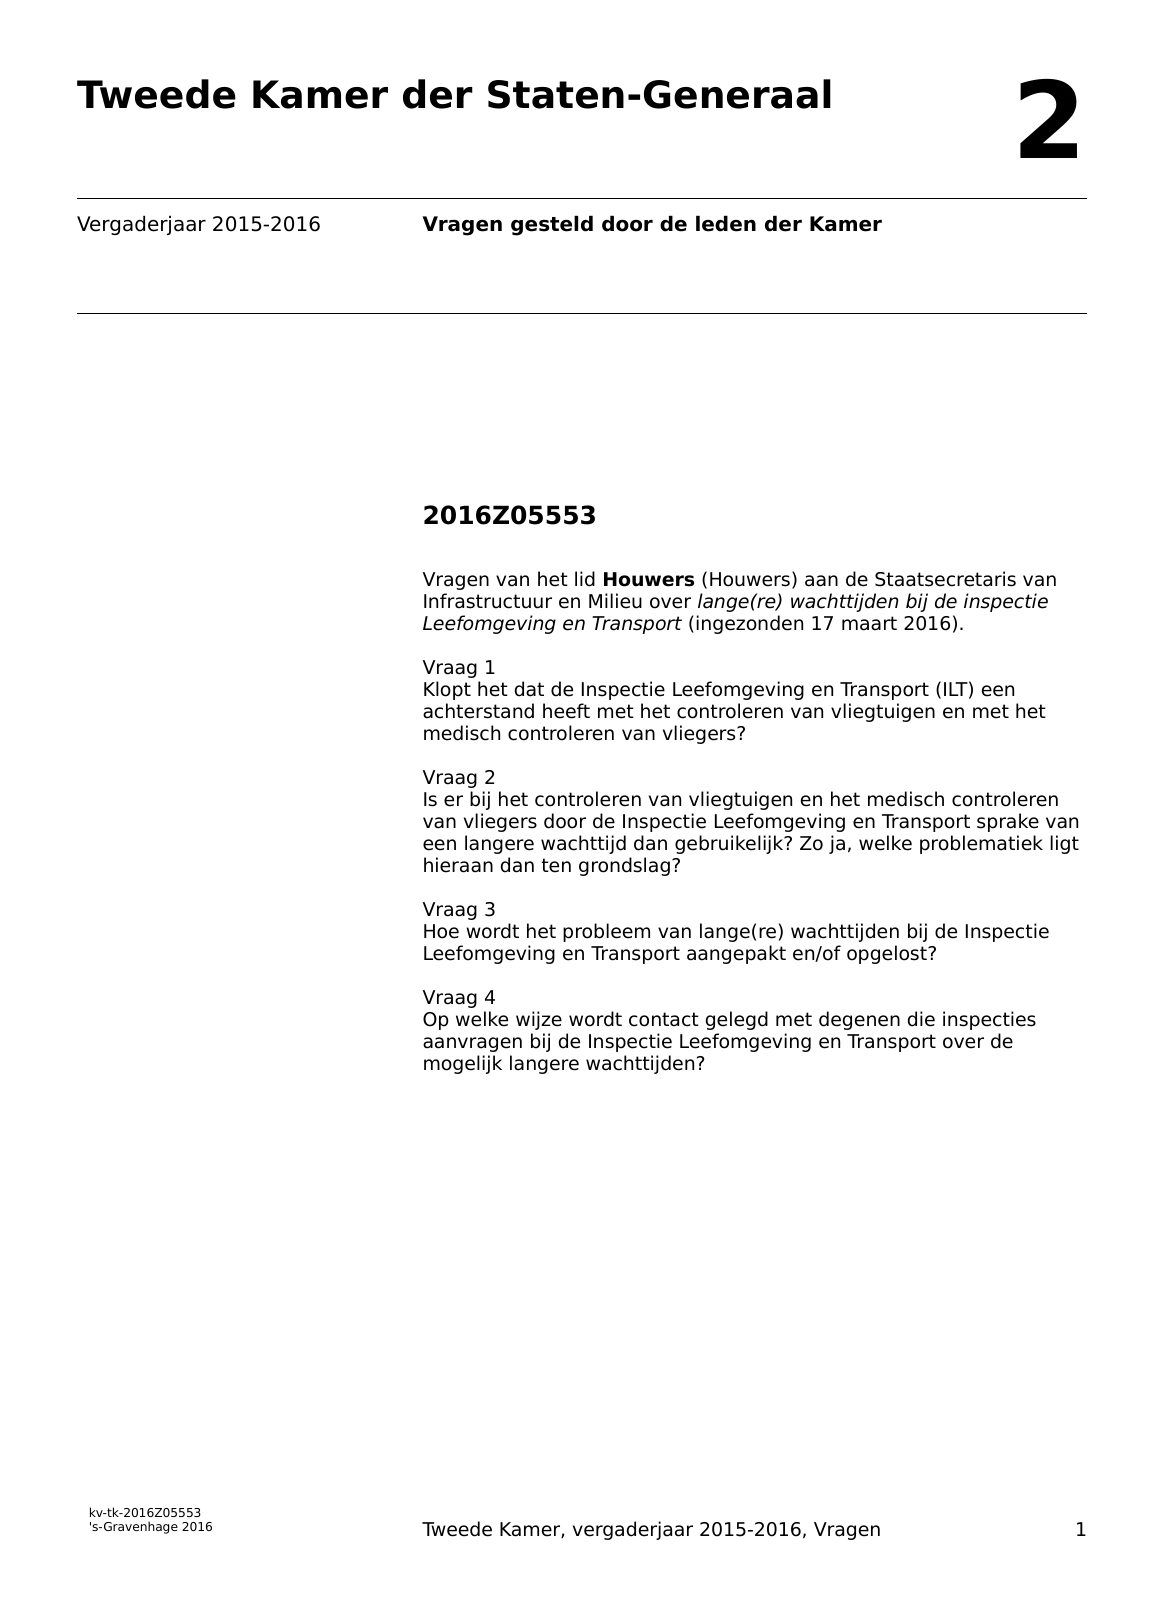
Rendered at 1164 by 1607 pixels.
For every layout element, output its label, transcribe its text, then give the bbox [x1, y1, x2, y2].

text Vraag 3 [422, 899, 1087, 921]
table_cell Vergaderjaar 2015-2016 [77, 199, 422, 313]
text kv-tk-2016Z05553 [88, 1506, 323, 1520]
text Is er bij het controleren van vliegtuigen en het medisch controleren van vliegers door de Inspectie Leefomgeving en Transport sprake van een langere wachttijd dan gebruikelijk? Zo ja, welke problematiek ligt hieraan dan ten grondslag? [422, 789, 1087, 877]
text Vragen van het lid Houwers (Houwers) aan de Staatsecretaris van Infrastructuur en Milieu over lange(re) wachttijden bij de inspectie Leefomgeving en Transport (ingezonden 17 maart 2016). [422, 569, 1087, 635]
table_header Tweede Kamer der Staten-Generaal [77, 59, 886, 198]
text 2016Z05553 [422, 501, 1087, 531]
table_cell Vragen gesteld door de leden der Kamer [422, 199, 1087, 313]
table_header 2 [886, 59, 1087, 198]
text 's-Gravenhage 2016 [88, 1520, 323, 1534]
text Op welke wijze wordt contact gelegd met degenen die inspecties aanvragen bij de Inspectie Leefomgeving en Transport over de mogelijk langere wachttijden? [422, 1009, 1087, 1075]
text Vraag 4 [422, 987, 1087, 1009]
text Vraag 1 [422, 657, 1087, 679]
text Hoe wordt het probleem van lange(re) wachttijden bij de Inspectie Leefomgeving en Transport aangepakt en/of opgelost? [422, 921, 1087, 965]
text Vraag 2 [422, 767, 1087, 789]
text Klopt het dat de Inspectie Leefomgeving en Transport (ILT) een achterstand heeft met het controleren van vliegtuigen en met het medisch controleren van vliegers? [422, 679, 1087, 745]
